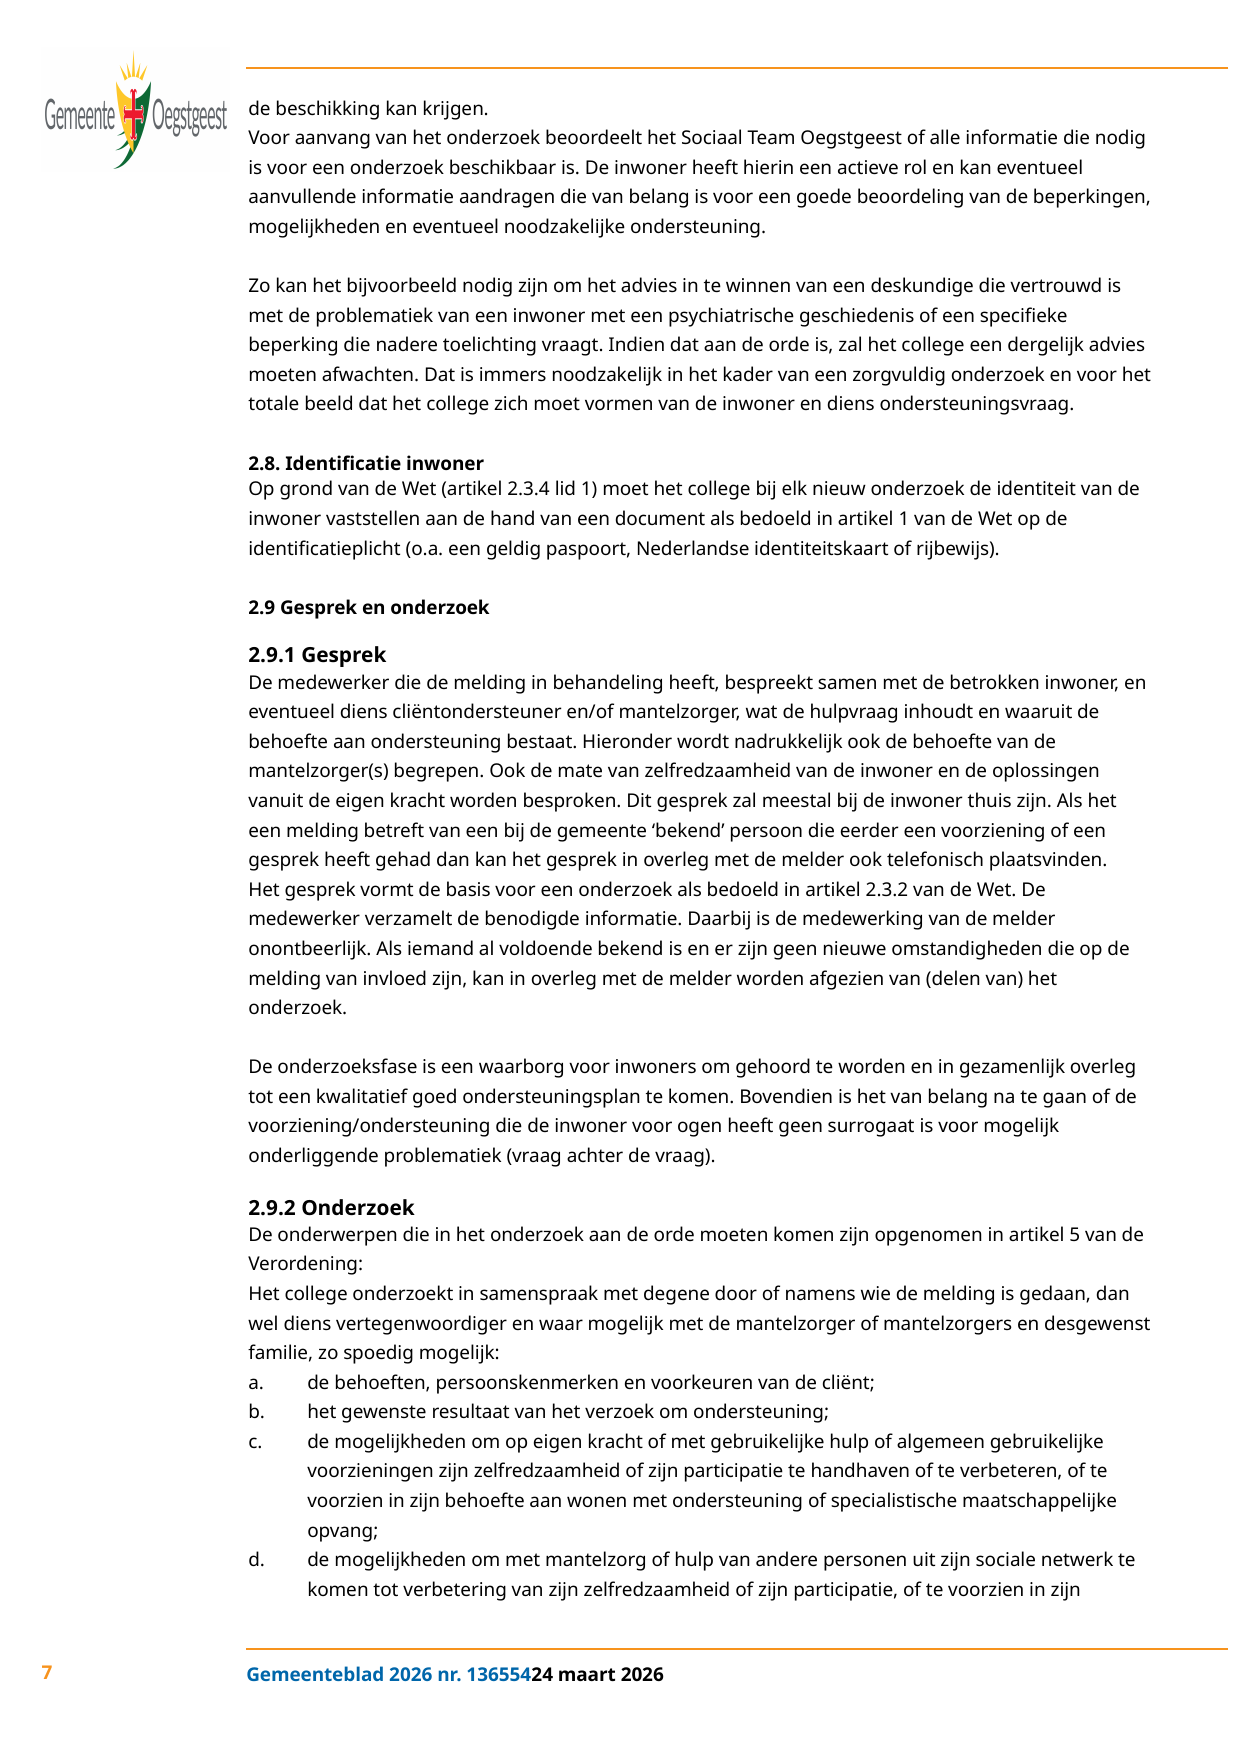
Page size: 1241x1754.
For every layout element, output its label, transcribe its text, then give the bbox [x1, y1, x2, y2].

text Op grond van de Wet (artikel 2.3.4 lid 1) moet het college bij elk nieuw onderzoek de identiteit van de inwoner vaststellen aan de hand van een document als bedoeld in artikel 1 van de Wet op de identificatieplicht (o.a. een geldig paspoort, Nederlandse identiteitskaart of rijbewijs). [248, 476, 1152, 560]
list de mogelijkheden om met mantelzorg of hulp van andere personen uit zijn sociale netwerk te komen tot verbetering van zijn zelfredzaamheid of zijn participatie, of te voorzien in zijn [248, 1546, 1152, 1602]
text Voor aanvang van het onderzoek beoordeelt het Sociaal Team Oegstgeest of alle informatie die nodig is voor een onderzoek beschikbaar is. De inwoner heeft hierin een actieve rol en kan eventueel aanvullende informatie aandragen die van belang is voor een goede beoordeling van de beperkingen, mogelijkheden en eventueel noodzakelijke ondersteuning. [248, 124, 1152, 239]
text 2.9.2 Onderzoek [248, 1193, 1152, 1221]
picture [41, 47, 231, 172]
text 2.9.1 Gesprek [248, 640, 1152, 669]
text De onderzoeksfase is een waarborg voor inwoners om gehoord te worden en in gezamenlijk overleg tot een kwalitatief goed ondersteuningsplan te komen. Bovendien is het van belang na te gaan of de voorziening/ondersteuning die de inwoner voor ogen heeft geen surrogaat is voor mogelijk onderliggende problematiek (vraag achter de vraag). [248, 1053, 1152, 1168]
list het gewenste resultaat van het verzoek om ondersteuning; [248, 1398, 1152, 1424]
text de beschikking kan krijgen. [248, 95, 1152, 121]
text Het college onderzoekt in samenspraak met degene door of namens wie de melding is gedaan, dan wel diens vertegenwoordiger en waar mogelijk met de mantelzorger of mantelzorgers en desgewenst familie, zo spoedig mogelijk: [248, 1280, 1152, 1365]
text De onderwerpen die in het onderzoek aan de orde moeten komen zijn opgenomen in artikel 5 van de Verordening: [248, 1221, 1152, 1276]
text Het gesprek vormt de basis voor een onderzoek als bedoeld in artikel 2.3.2 van de Wet. De medewerker verzamelt de benodigde informatie. Daarbij is de medewerking van de melder onontbeerlijk. Als iemand al voldoende bekend is en er zijn geen nieuwe omstandigheden die op de melding van invloed zijn, kan in overleg met de melder worden afgezien van (delen van) het onderzoek. [248, 876, 1152, 1020]
text 2.9 Gesprek en onderzoek [248, 594, 1152, 619]
text De medewerker die de melding in behandeling heeft, bespreekt samen met de betrokken inwoner, en eventueel diens cliëntondersteuner en/of mantelzorger, wat de hulpvraag inhoudt en waaruit de behoefte aan ondersteuning bestaat. Hieronder wordt nadrukkelijk ook de behoefte van de mantelzorger(s) begrepen. Ook de mate van zelfredzaamheid van de inwoner en de oplossingen vanuit de eigen kracht worden besproken. Dit gesprek zal meestal bij de inwoner thuis zijn. Als het een melding betreft van een bij de gemeente ‘bekend’ persoon die eerder een voorziening of een gesprek heeft gehad dan kan het gesprek in overleg met de melder ook telefonisch plaatsvinden. [248, 669, 1152, 872]
list de mogelijkheden om op eigen kracht of met gebruikelijke hulp of algemeen gebruikelijke voorzieningen zijn zelfredzaamheid of zijn participatie te handhaven of te verbeteren, of te voorzien in zijn behoefte aan wonen met ondersteuning of specialistische maatschappelijke opvang; [248, 1428, 1152, 1543]
text Zo kan het bijvoorbeeld nodig zijn om het advies in te winnen van een deskundige die vertrouwd is met de problematiek van een inwoner met een psychiatrische geschiedenis of een specifieke beperking die nadere toelichting vraagt. Indien dat aan de orde is, zal het college een dergelijk advies moeten afwachten. Dat is immers noodzakelijk in het kader van een zorgvuldig onderzoek en voor het totale beeld dat het college zich moet vormen van de inwoner en diens ondersteuningsvraag. [248, 272, 1152, 416]
text 2.8. Identificatie inwoner [248, 450, 1152, 476]
list de behoeften, persoonskenmerken en voorkeuren van de cliënt; [248, 1369, 1152, 1395]
